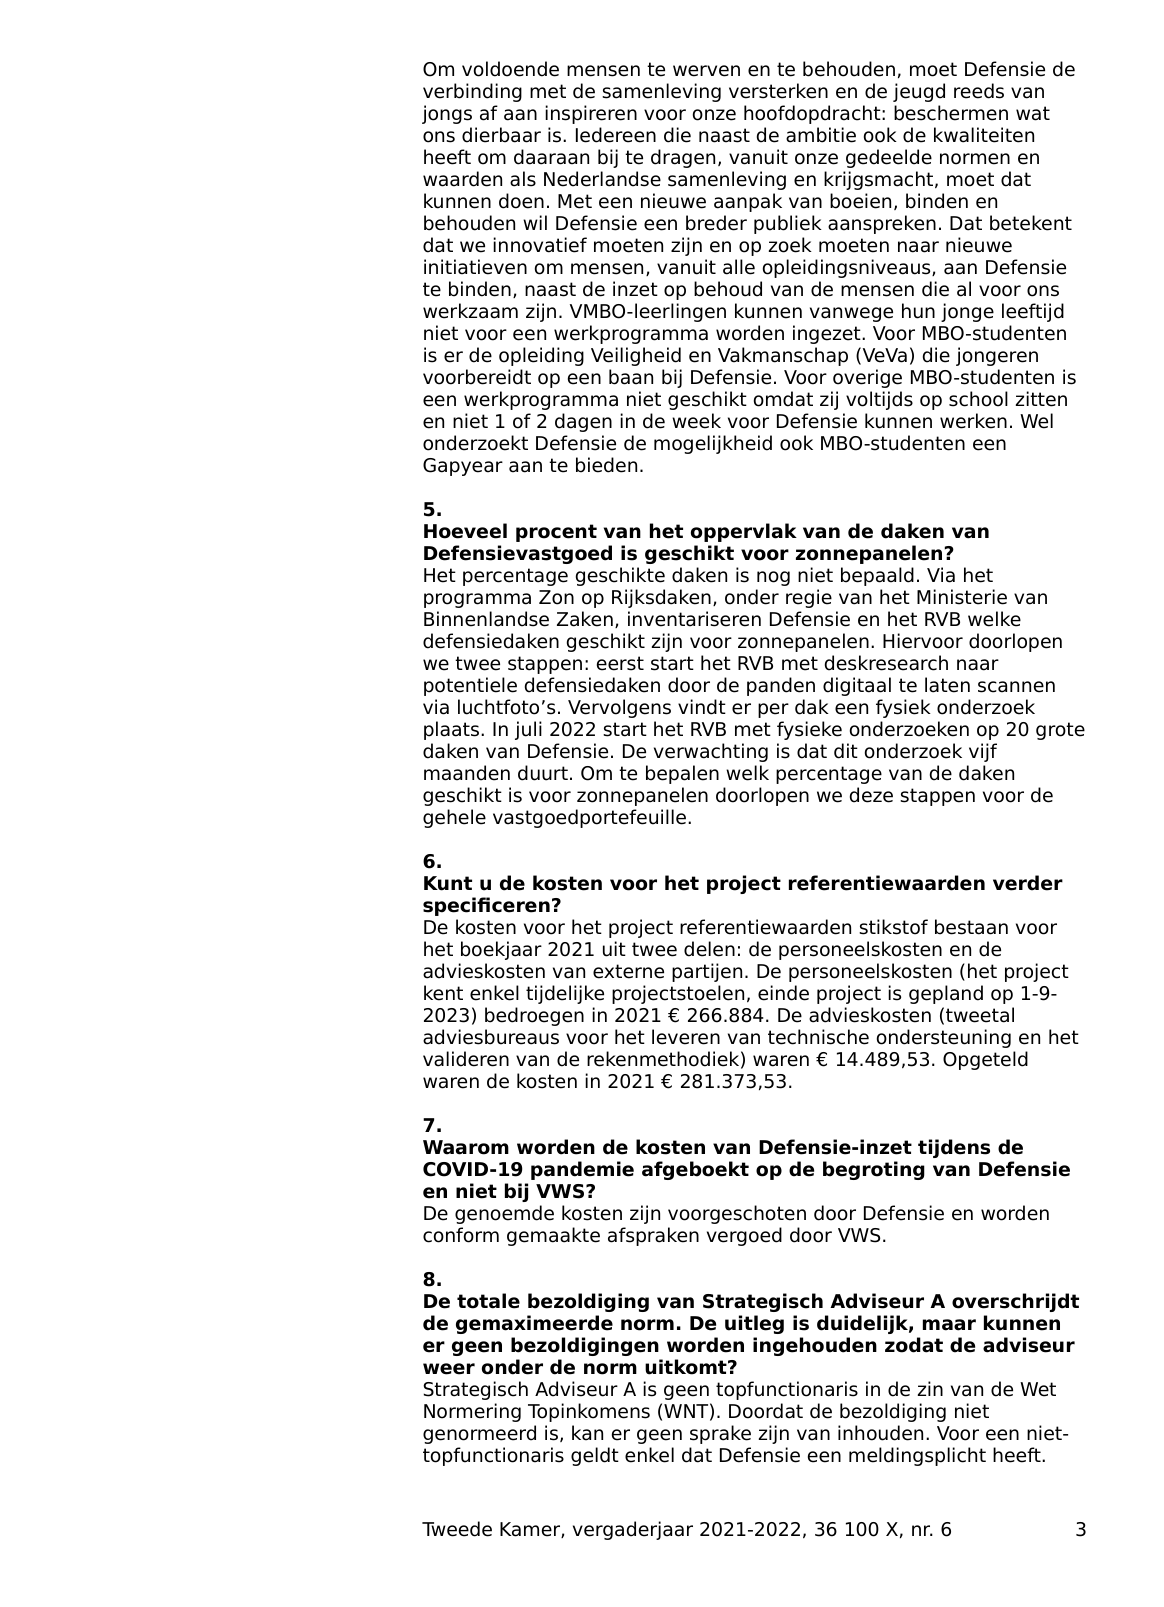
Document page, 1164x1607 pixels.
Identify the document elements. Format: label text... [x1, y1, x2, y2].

text 5. [422, 499, 1087, 521]
text Het percentage geschikte daken is nog niet bepaald. Via het programma Zon op Rijksdaken, onder regie van het Ministerie van Binnenlandse Zaken, inventariseren Defensie en het RVB welke defensiedaken geschikt zijn voor zonnepanelen. Hiervoor doorlopen we twee stappen: eerst start het RVB met deskresearch naar potentiele defensiedaken door de panden digitaal te laten scannen via luchtfoto’s. Vervolgens vindt er per dak een fysiek onderzoek plaats. In juli 2022 start het RVB met fysieke onderzoeken op 20 grote daken van Defensie. De verwachting is dat dit onderzoek vijf maanden duurt. Om te bepalen welk percentage van de daken geschikt is voor zonnepanelen doorlopen we deze stappen voor de gehele vastgoedportefeuille. [422, 565, 1087, 828]
text Strategisch Adviseur A is geen topfunctionaris in de zin van de Wet Normering Topinkomens (WNT). Doordat de bezoldiging niet genormeerd is, kan er geen sprake zijn van inhouden. Voor een niet-topfunctionaris geldt enkel dat Defensie een meldingsplicht heeft. [422, 1379, 1087, 1467]
text Kunt u de kosten voor het project referentiewaarden verder specificeren? [422, 873, 1087, 917]
text Hoeveel procent van het oppervlak van de daken van Defensievastgoed is geschikt voor zonnepanelen? [422, 521, 1087, 565]
text De genoemde kosten zijn voorgeschoten door Defensie en worden conform gemaakte afspraken vergoed door VWS. [422, 1203, 1087, 1247]
text De totale bezoldiging van Strategisch Adviseur A overschrijdt de gemaximeerde norm. De uitleg is duidelijk, maar kunnen er geen bezoldigingen worden ingehouden zodat de adviseur weer onder de norm uitkomt? [422, 1291, 1087, 1379]
text Om voldoende mensen te werven en te behouden, moet Defensie de verbinding met de samenleving versterken en de jeugd reeds van jongs af aan inspireren voor onze hoofdopdracht: beschermen wat ons dierbaar is. Iedereen die naast de ambitie ook de kwaliteiten heeft om daaraan bij te dragen, vanuit onze gedeelde normen en waarden als Nederlandse samenleving en krijgsmacht, moet dat kunnen doen. Met een nieuwe aanpak van boeien, binden en behouden wil Defensie een breder publiek aanspreken. Dat betekent dat we innovatief moeten zijn en op zoek moeten naar nieuwe initiatieven om mensen, vanuit alle opleidingsniveaus, aan Defensie te binden, naast de inzet op behoud van de mensen die al voor ons werkzaam zijn. VMBO-leerlingen kunnen vanwege hun jonge leeftijd niet voor een werkprogramma worden ingezet. Voor MBO-studenten is er de opleiding Veiligheid en Vakmanschap (VeVa) die jongeren voorbereidt op een baan bij Defensie. Voor overige MBO-studenten is een werkprogramma niet geschikt omdat zij voltijds op school zitten en niet 1 of 2 dagen in de week voor Defensie kunnen werken. Wel onderzoekt Defensie de mogelijkheid ook MBO-studenten een Gapyear aan te bieden. [422, 59, 1087, 477]
text Waarom worden de kosten van Defensie-inzet tijdens de COVID-19 pandemie afgeboekt op de begroting van Defensie en niet bij VWS? [422, 1137, 1087, 1203]
text 7. [422, 1115, 1087, 1137]
text De kosten voor het project referentiewaarden stikstof bestaan voor het boekjaar 2021 uit twee delen: de personeelskosten en de advieskosten van externe partijen. De personeelskosten (het project kent enkel tijdelijke projectstoelen, einde project is gepland op 1-9-2023) bedroegen in 2021 € 266.884. De advieskosten (tweetal adviesbureaus voor het leveren van technische ondersteuning en het valideren van de rekenmethodiek) waren € 14.489,53. Opgeteld waren de kosten in 2021 € 281.373,53. [422, 917, 1087, 1092]
text 6. [422, 851, 1087, 873]
text 8. [422, 1269, 1087, 1291]
